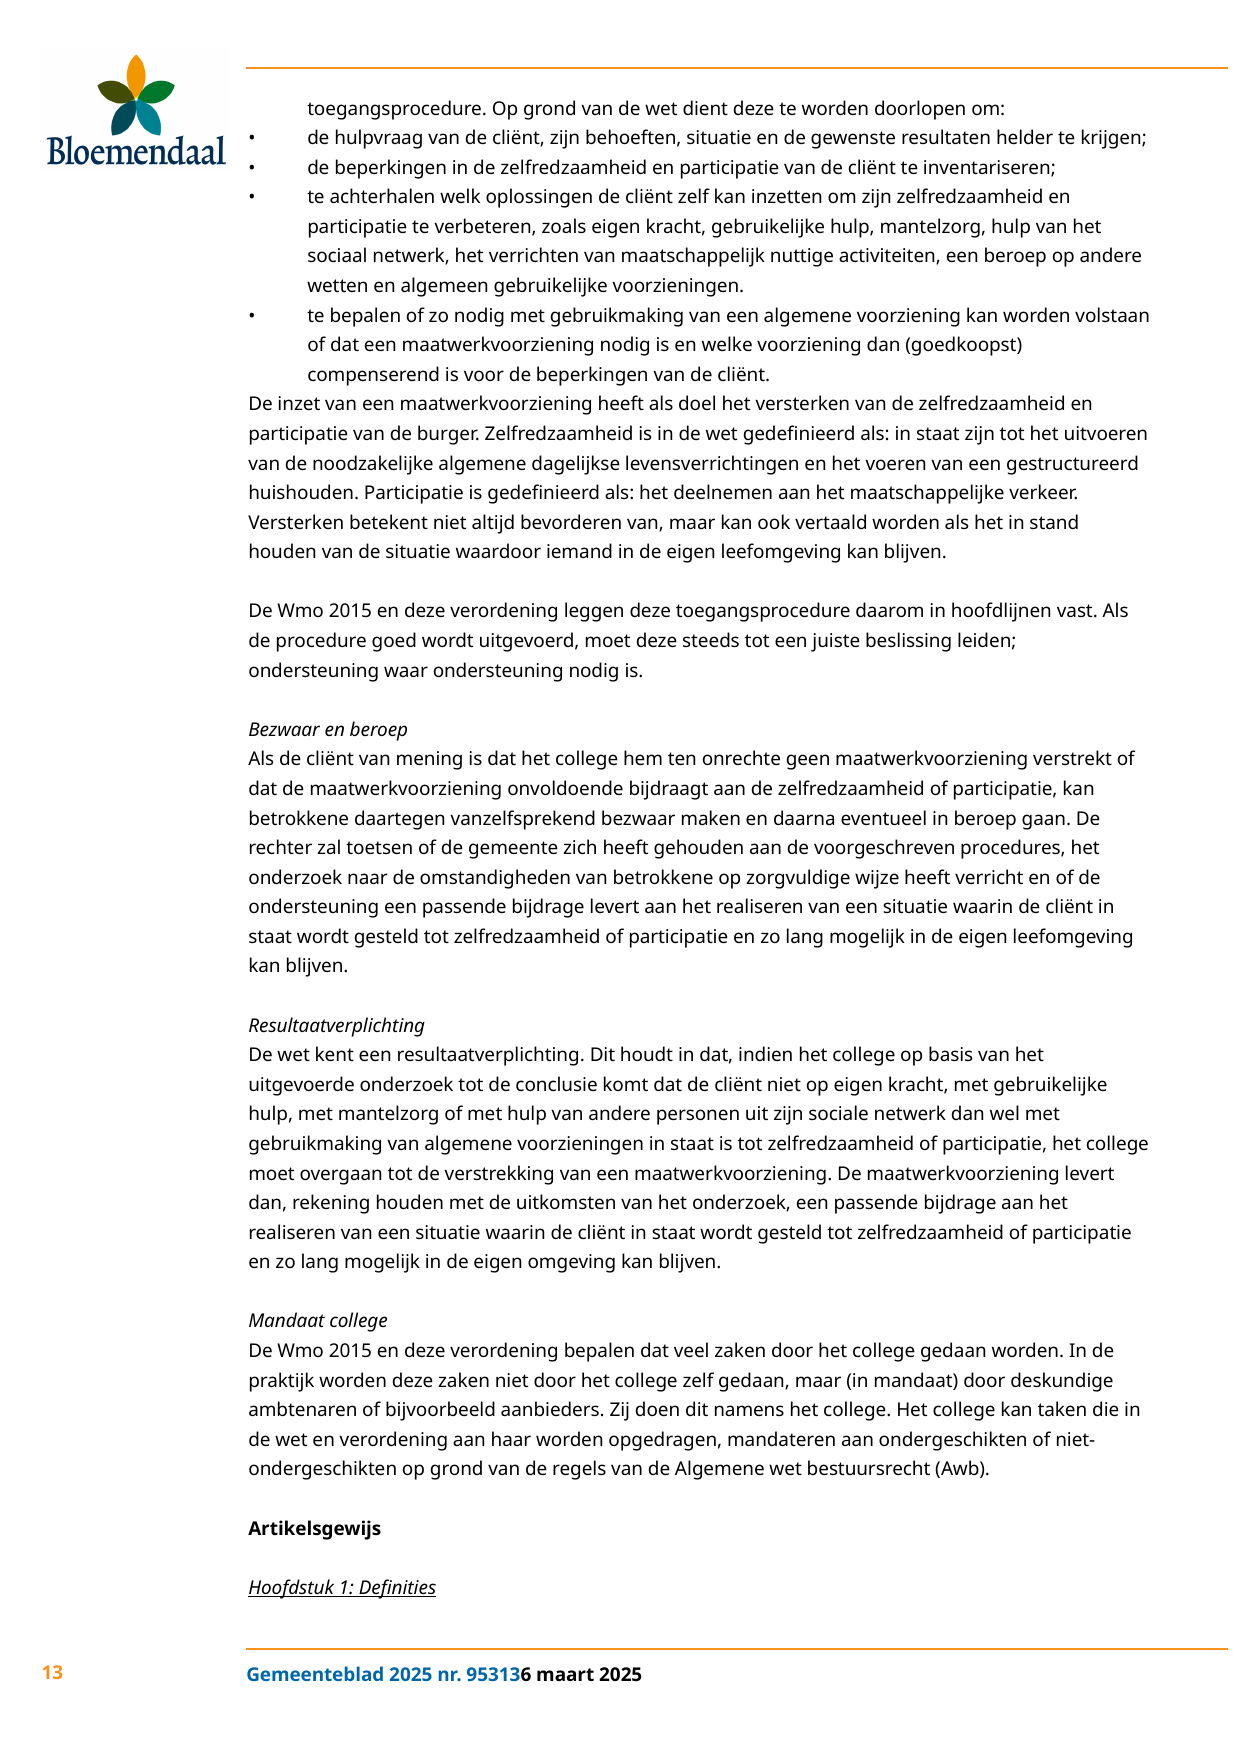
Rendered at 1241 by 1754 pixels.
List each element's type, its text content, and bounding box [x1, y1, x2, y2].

list toegangsprocedure. Op grond van de wet dient deze te worden doorlopen om: [248, 95, 1152, 121]
text Artikelsgewijs [248, 1515, 1152, 1541]
text Bezwaar en beroep [248, 716, 1152, 742]
text De Wmo 2015 en deze verordening bepalen dat veel zaken door het college gedaan worden. In de praktijk worden deze zaken niet door het college zelf gedaan, maar (in mandaat) door deskundige ambtenaren of bijvoorbeeld aanbieders. Zij doen dit namens het college. Het college kan taken die in de wet en verordening aan haar worden opgedragen, mandateren aan ondergeschikten of niet-ondergeschikten op grond van de regels van de Algemene wet bestuursrecht (Awb). [248, 1337, 1152, 1481]
list te achterhalen welk oplossingen de cliënt zelf kan inzetten om zijn zelfredzaamheid en participatie te verbeteren, zoals eigen kracht, gebruikelijke hulp, mantelzorg, hulp van het sociaal netwerk, het verrichten van maatschappelijk nuttige activiteiten, een beroep op andere wetten en algemeen gebruikelijke voorzieningen. [248, 183, 1152, 298]
text De wet kent een resultaatverplichting. Dit houdt in dat, indien het college op basis van het uitgevoerde onderzoek tot de conclusie komt dat de cliënt niet op eigen kracht, met gebruikelijke hulp, met mantelzorg of met hulp van andere personen uit zijn sociale netwerk dan wel met gebruikmaking van algemene voorzieningen in staat is tot zelfredzaamheid of participatie, het college moet overgaan tot de verstrekking van een maatwerkvoorziening. De maatwerkvoorziening levert dan, rekening houden met de uitkomsten van het onderzoek, een passende bijdrage aan het realiseren van een situatie waarin de cliënt in staat wordt gesteld tot zelfredzaamheid of participatie en zo lang mogelijk in de eigen omgeving kan blijven. [248, 1041, 1152, 1274]
list de beperkingen in de zelfredzaamheid en participatie van de cliënt te inventariseren; [248, 154, 1152, 180]
text Als de cliënt van mening is dat het college hem ten onrechte geen maatwerkvoorziening verstrekt of dat de maatwerkvoorziening onvoldoende bijdraagt aan de zelfredzaamheid of participatie, kan betrokkene daartegen vanzelfsprekend bezwaar maken en daarna eventueel in beroep gaan. De rechter zal toetsen of de gemeente zich heeft gehouden aan de voorgeschreven procedures, het onderzoek naar de omstandigheden van betrokkene op zorgvuldige wijze heeft verricht en of de ondersteuning een passende bijdrage levert aan het realiseren van een situatie waarin de cliënt in staat wordt gesteld tot zelfredzaamheid of participatie en zo lang mogelijk in de eigen leefomgeving kan blijven. [248, 746, 1152, 978]
text De inzet van een maatwerkvoorziening heeft als doel het versterken van de zelfredzaamheid en participatie van de burger. Zelfredzaamheid is in de wet gedefinieerd als: in staat zijn tot het uitvoeren van de noodzakelijke algemene dagelijkse levensverrichtingen en het voeren van een gestructureerd huishouden. Participatie is gedefinieerd als: het deelnemen aan het maatschappelijke verkeer. Versterken betekent niet altijd bevorderen van, maar kan ook vertaald worden als het in stand houden van de situatie waardoor iemand in de eigen leefomgeving kan blijven. [248, 391, 1152, 564]
text Mandaat college [248, 1308, 1152, 1333]
list de hulpvraag van de cliënt, zijn behoeften, situatie en de gewenste resultaten helder te krijgen; [248, 124, 1152, 150]
list te bepalen of zo nodig met gebruikmaking van een algemene voorziening kan worden volstaan of dat een maatwerkvoorziening nodig is en welke voorziening dan (goedkoopst) compenserend is voor de beperkingen van de cliënt. [248, 302, 1152, 387]
picture [41, 47, 231, 172]
text De Wmo 2015 en deze verordening leggen deze toegangsprocedure daarom in hoofdlijnen vast. Als de procedure goed wordt uitgevoerd, moet deze steeds tot een juiste beslissing leiden; ondersteuning waar ondersteuning nodig is. [248, 598, 1152, 683]
text Resultaatverplichting [248, 1012, 1152, 1038]
text Hoofdstuk 1: Definities [248, 1574, 1152, 1600]
